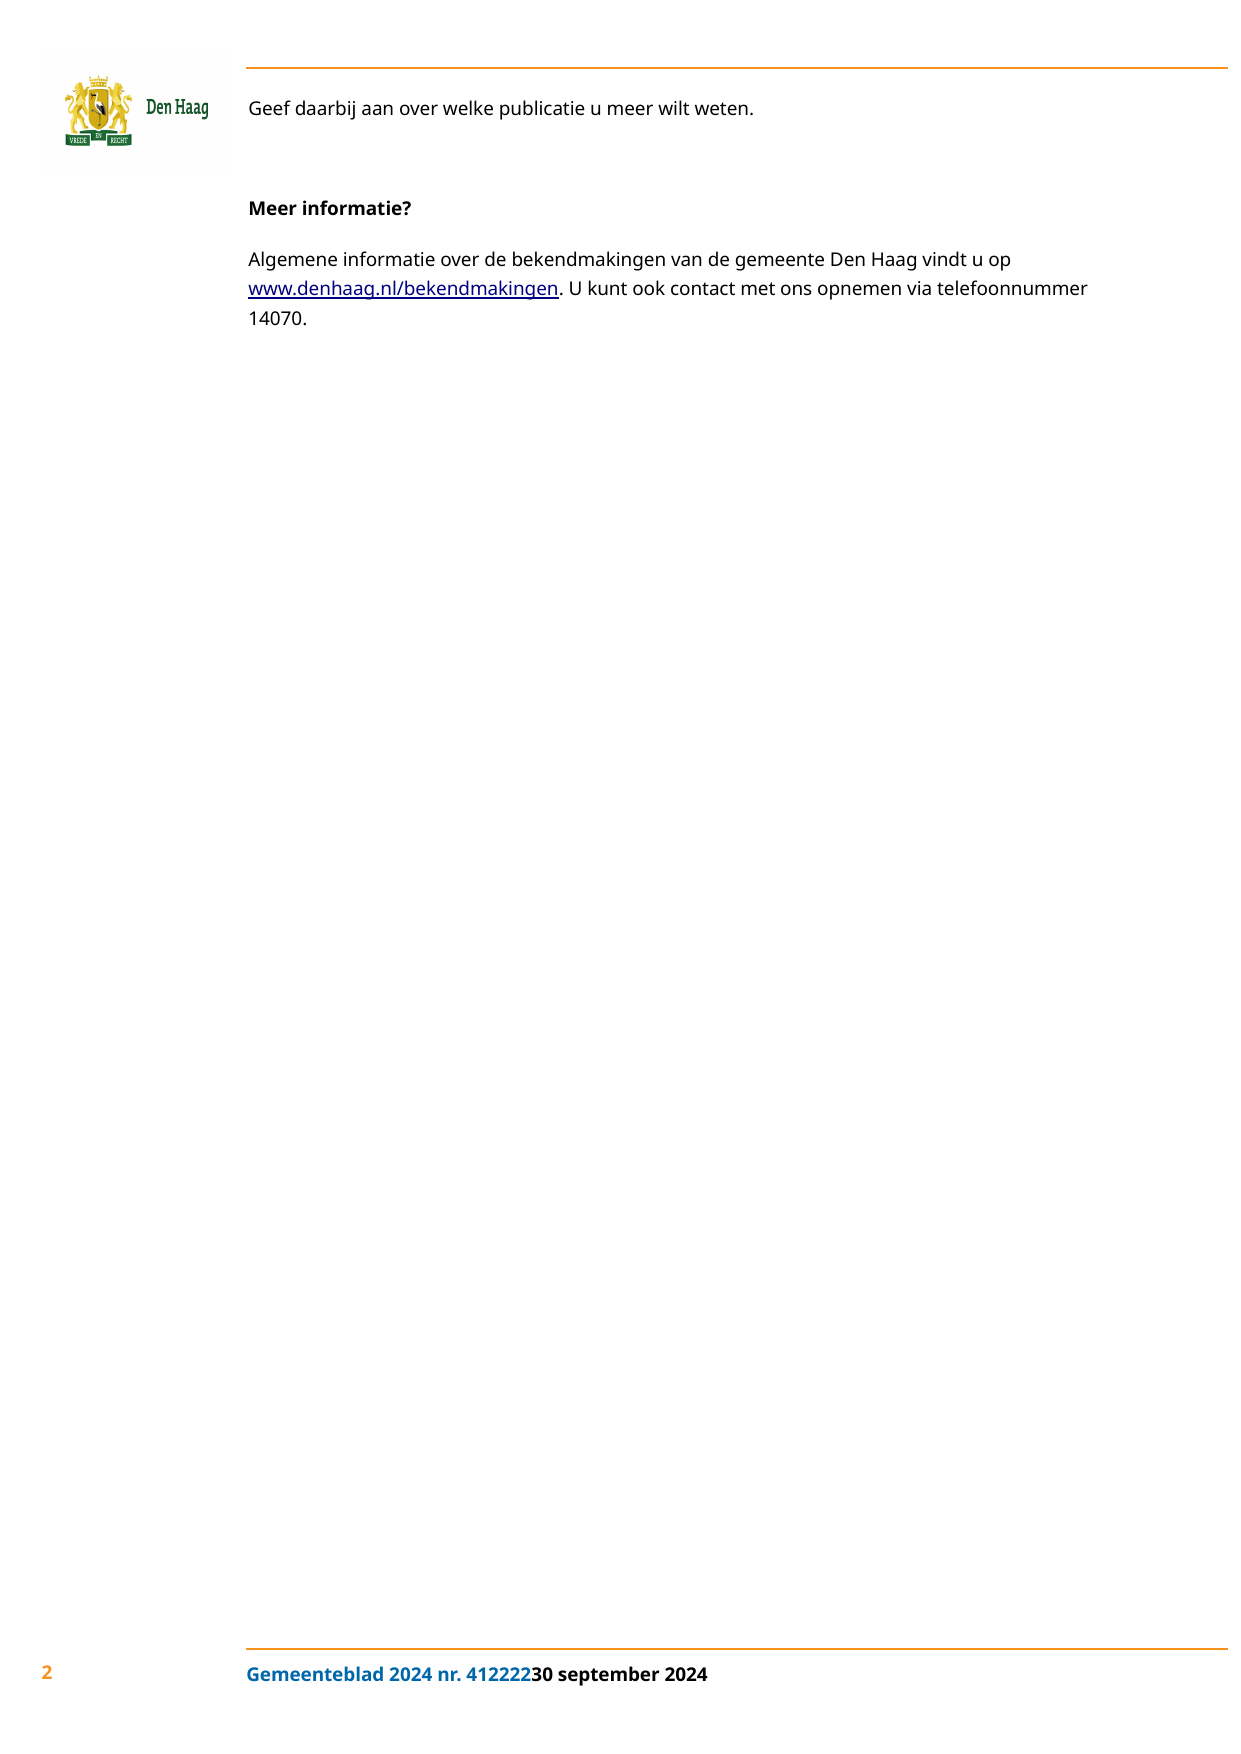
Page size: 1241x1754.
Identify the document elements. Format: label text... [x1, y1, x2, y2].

text Meer informatie? [248, 196, 1152, 221]
text Algemene informatie over de bekendmakingen van de gemeente Den Haag vindt u op www.denhaag.nl/bekendmakingen. U kunt ook contact met ons opnemen via telefoonnummer 14070. [248, 246, 1152, 331]
picture [41, 47, 231, 172]
text Geef daarbij aan over welke publicatie u meer wilt weten. [248, 95, 1152, 121]
